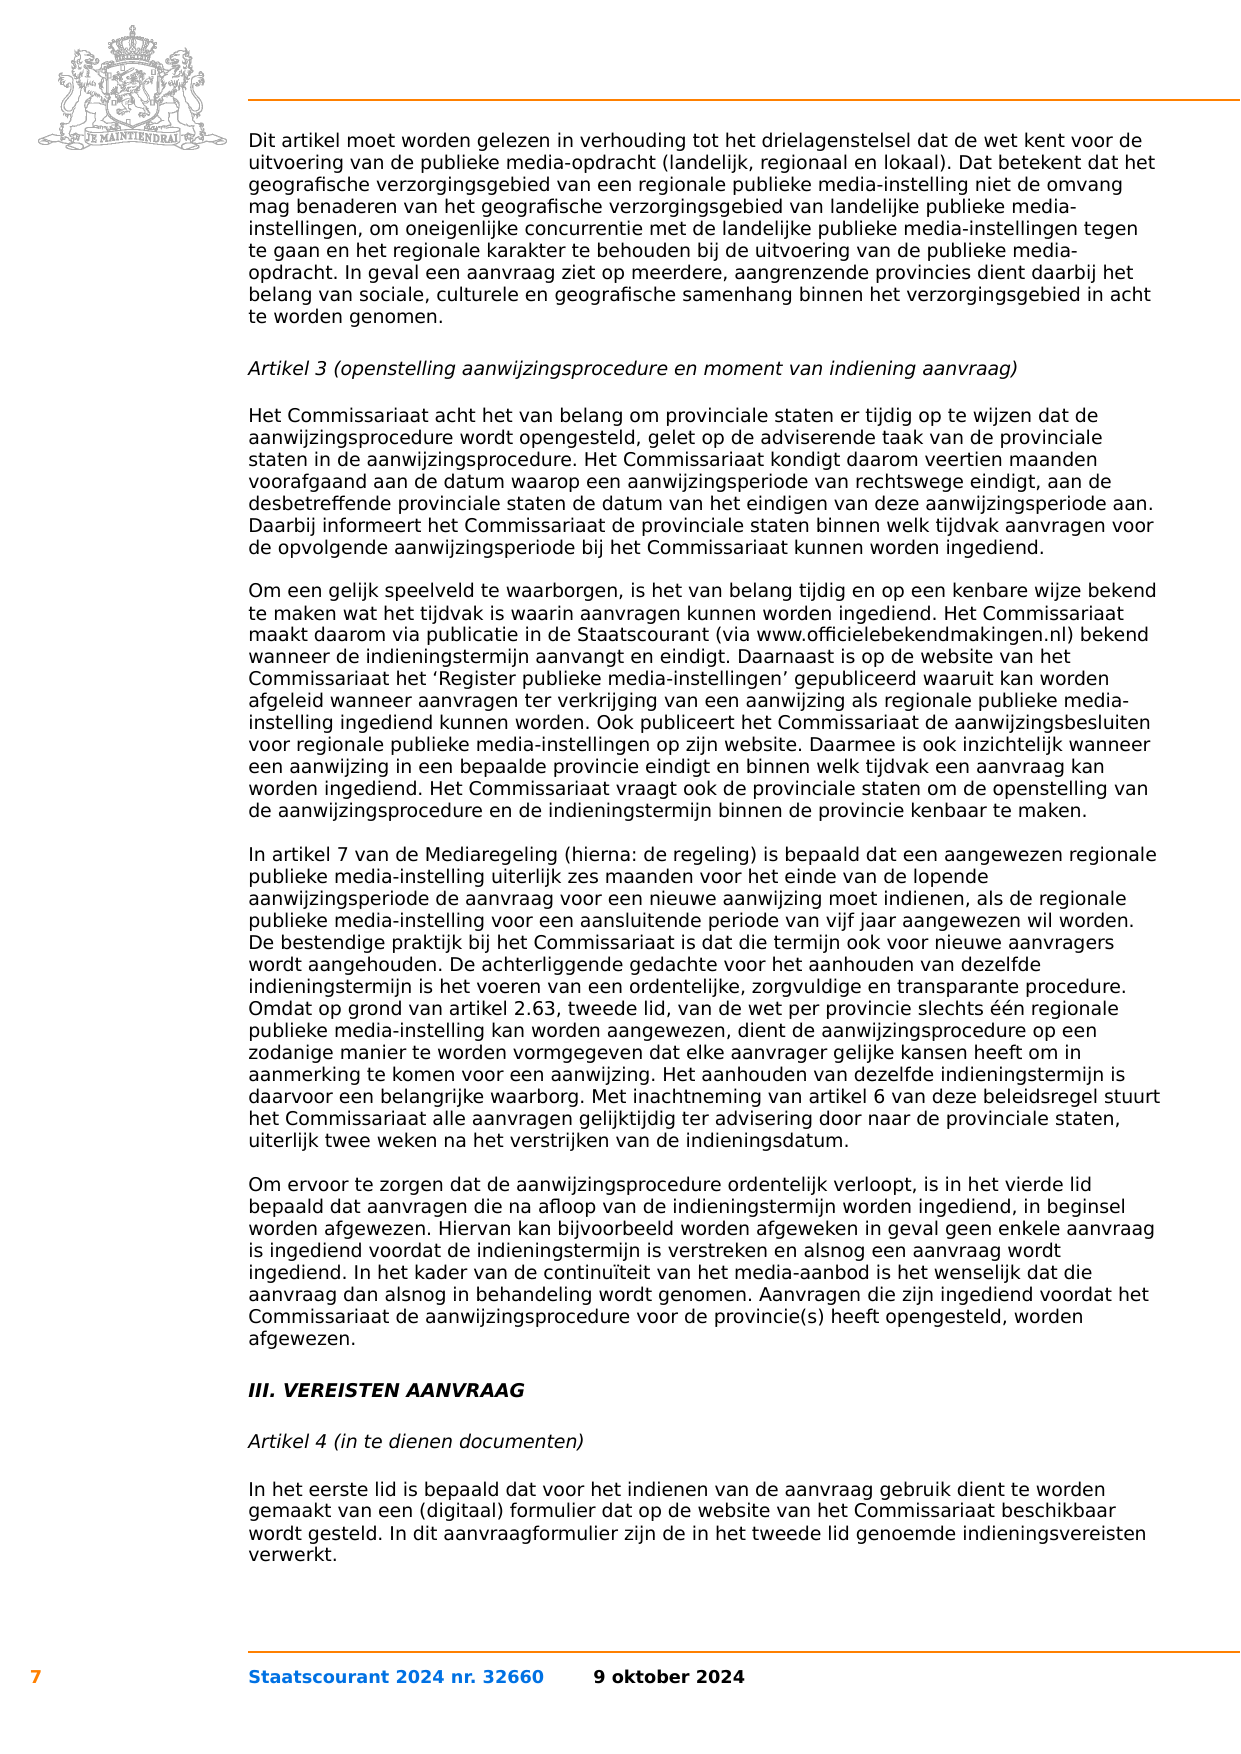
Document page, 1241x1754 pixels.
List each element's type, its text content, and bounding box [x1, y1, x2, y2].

subtitle Artikel 4 (in te dienen documenten) [248, 1431, 1163, 1453]
text Om ervoor te zorgen dat de aanwijzingsprocedure ordentelijk verloopt, is in het vierde lid bepaald dat aanvragen die na afloop van de indieningstermijn worden ingediend, in beginsel worden afgewezen. Hiervan kan bijvoorbeeld worden afgeweken in geval geen enkele aanvraag is ingediend voordat de indieningstermijn is verstreken en alsnog een aanvraag wordt ingediend. In het kader van de continuïteit van het media-aanbod is het wenselijk dat die aanvraag dan alsnog in behandeling wordt genomen. Aanvragen die zijn ingediend voordat het Commissariaat de aanwijzingsprocedure voor de provincie(s) heeft opengesteld, worden afgewezen. [248, 1174, 1163, 1349]
text In artikel 7 van de Mediaregeling (hierna: de regeling) is bepaald dat een aangewezen regionale publieke media-instelling uiterlijk zes maanden voor het einde van de lopende aanwijzingsperiode de aanvraag voor een nieuwe aanwijzing moet indienen, als de regionale publieke media-instelling voor een aansluitende periode van vijf jaar aangewezen wil worden. De bestendige praktijk bij het Commissariaat is dat die termijn ook voor nieuwe aanvragers wordt aangehouden. De achterliggende gedachte voor het aanhouden van dezelfde indieningstermijn is het voeren van een ordentelijke, zorgvuldige en transparante procedure. Omdat op grond van artikel 2.63, tweede lid, van de wet per provincie slechts één regionale publieke media-instelling kan worden aangewezen, dient de aanwijzingsprocedure op een zodanige manier te worden vormgegeven dat elke aanvrager gelijke kansen heeft om in aanmerking te komen voor een aanwijzing. Het aanhouden van dezelfde indieningstermijn is daarvoor een belangrijke waarborg. Met inachtneming van artikel 6 van deze beleidsregel stuurt het Commissariaat alle aanvragen gelijktijdig ter advisering door naar de provinciale staten, uiterlijk twee weken na het verstrijken van de indieningsdatum. [248, 844, 1163, 1152]
subtitle III. VEREISTEN AANVRAAG [248, 1379, 1163, 1401]
text In het eerste lid is bepaald dat voor het indienen van de aanvraag gebruik dient te worden gemaakt van een (digitaal) formulier dat op de website van het Commissariaat beschikbaar wordt gesteld. In dit aanvraagformulier zijn de in het tweede lid genoemde indieningsvereisten verwerkt. [248, 1478, 1163, 1566]
subtitle Artikel 3 (openstelling aanwijzingsprocedure en moment van indiening aanvraag) [248, 358, 1163, 380]
text Het Commissariaat acht het van belang om provinciale staten er tijdig op te wijzen dat de aanwijzingsprocedure wordt opengesteld, gelet op de adviserende taak van de provinciale staten in de aanwijzingsprocedure. Het Commissariaat kondigt daarom veertien maanden voorafgaand aan de datum waarop een aanwijzingsperiode van rechtswege eindigt, aan de desbetreffende provinciale staten de datum van het eindigen van deze aanwijzingsperiode aan. Daarbij informeert het Commissariaat de provinciale staten binnen welk tijdvak aanvragen voor de opvolgende aanwijzingsperiode bij het Commissariaat kunnen worden ingediend. [248, 405, 1163, 558]
text Om een gelijk speelveld te waarborgen, is het van belang tijdig en op een kenbare wijze bekend te maken wat het tijdvak is waarin aanvragen kunnen worden ingediend. Het Commissariaat maakt daarom via publicatie in de Staatscourant (via www.officielebekendmakingen.nl) bekend wanneer de indieningstermijn aanvangt en eindigt. Daarnaast is op de website van het Commissariaat het ‘Register publieke media-instellingen’ gepubliceerd waaruit kan worden afgeleid wanneer aanvragen ter verkrijging van een aanwijzing als regionale publieke media-instelling ingediend kunnen worden. Ook publiceert het Commissariaat de aanwijzingsbesluiten voor regionale publieke media-instellingen op zijn website. Daarmee is ook inzichtelijk wanneer een aanwijzing in een bepaalde provincie eindigt en binnen welk tijdvak een aanvraag kan worden ingediend. Het Commissariaat vraagt ook de provinciale staten om de openstelling van de aanwijzingsprocedure en de indieningstermijn binnen de provincie kenbaar te maken. [248, 580, 1163, 822]
picture [38, 25, 227, 150]
text Dit artikel moet worden gelezen in verhouding tot het drielagenstelsel dat de wet kent voor de uitvoering van de publieke media-opdracht (landelijk, regionaal en lokaal). Dat betekent dat het geografische verzorgingsgebied van een regionale publieke media-instelling niet de omvang mag benaderen van het geografische verzorgingsgebied van landelijke publieke media-instellingen, om oneigenlijke concurrentie met de landelijke publieke media-instellingen tegen te gaan en het regionale karakter te behouden bij de uitvoering van de publieke media-opdracht. In geval een aanvraag ziet op meerdere, aangrenzende provincies dient daarbij het belang van sociale, culturele en geografische samenhang binnen het verzorgingsgebied in acht te worden genomen. [248, 130, 1163, 328]
